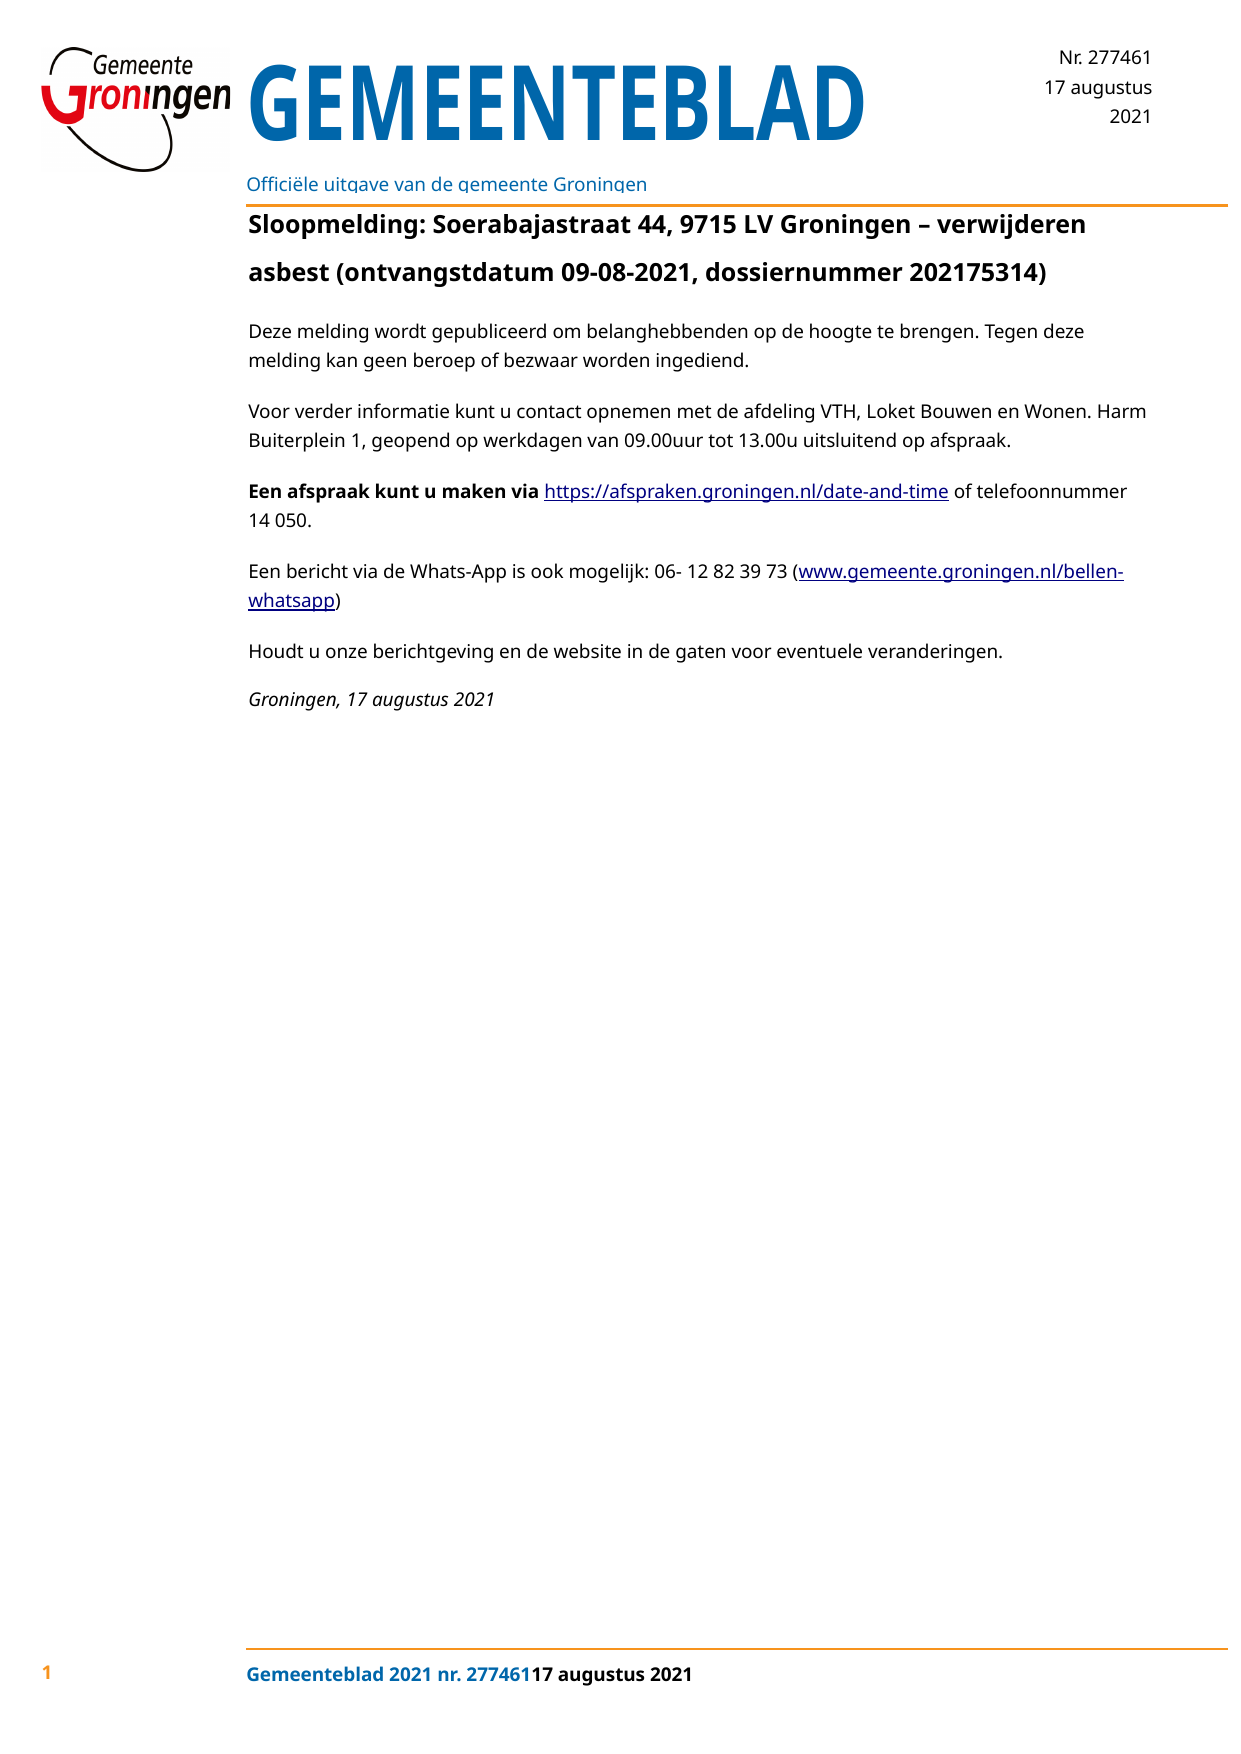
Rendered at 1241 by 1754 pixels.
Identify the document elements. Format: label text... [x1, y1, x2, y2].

text Houdt u onze berichtgeving en de website in de gaten voor eventuele veranderingen. [248, 638, 1152, 664]
text Sloopmelding: Soerabajastraat 44, 9715 LV Groningen – verwijderen asbest (ontvangstdatum 09-08-2021, dossiernummer 202175314) [248, 207, 1152, 288]
text Deze melding wordt gepubliceerd om belanghebbenden op de hoogte te brengen. Tegen deze melding kan geen beroep of bezwaar worden ingediend. [248, 318, 1152, 373]
text Voor verder informatie kunt u contact opnemen met de afdeling VTH, Loket Bouwen en Wonen. Harm Buiterplein 1, geopend op werkdagen van 09.00uur tot 13.00u uitsluitend op afspraak. [248, 398, 1152, 453]
text Een afspraak kunt u maken via https://afspraken.groningen.nl/date-and-time of telefoonnummer 14 050. [248, 478, 1152, 533]
text Groningen, 17 augustus 2021 [248, 686, 1152, 711]
picture [41, 47, 231, 172]
text Een bericht via de Whats-App is ook mogelijk: 06- 12 82 39 73 (www.gemeente.groningen.nl/bellen-whatsapp) [248, 558, 1152, 613]
